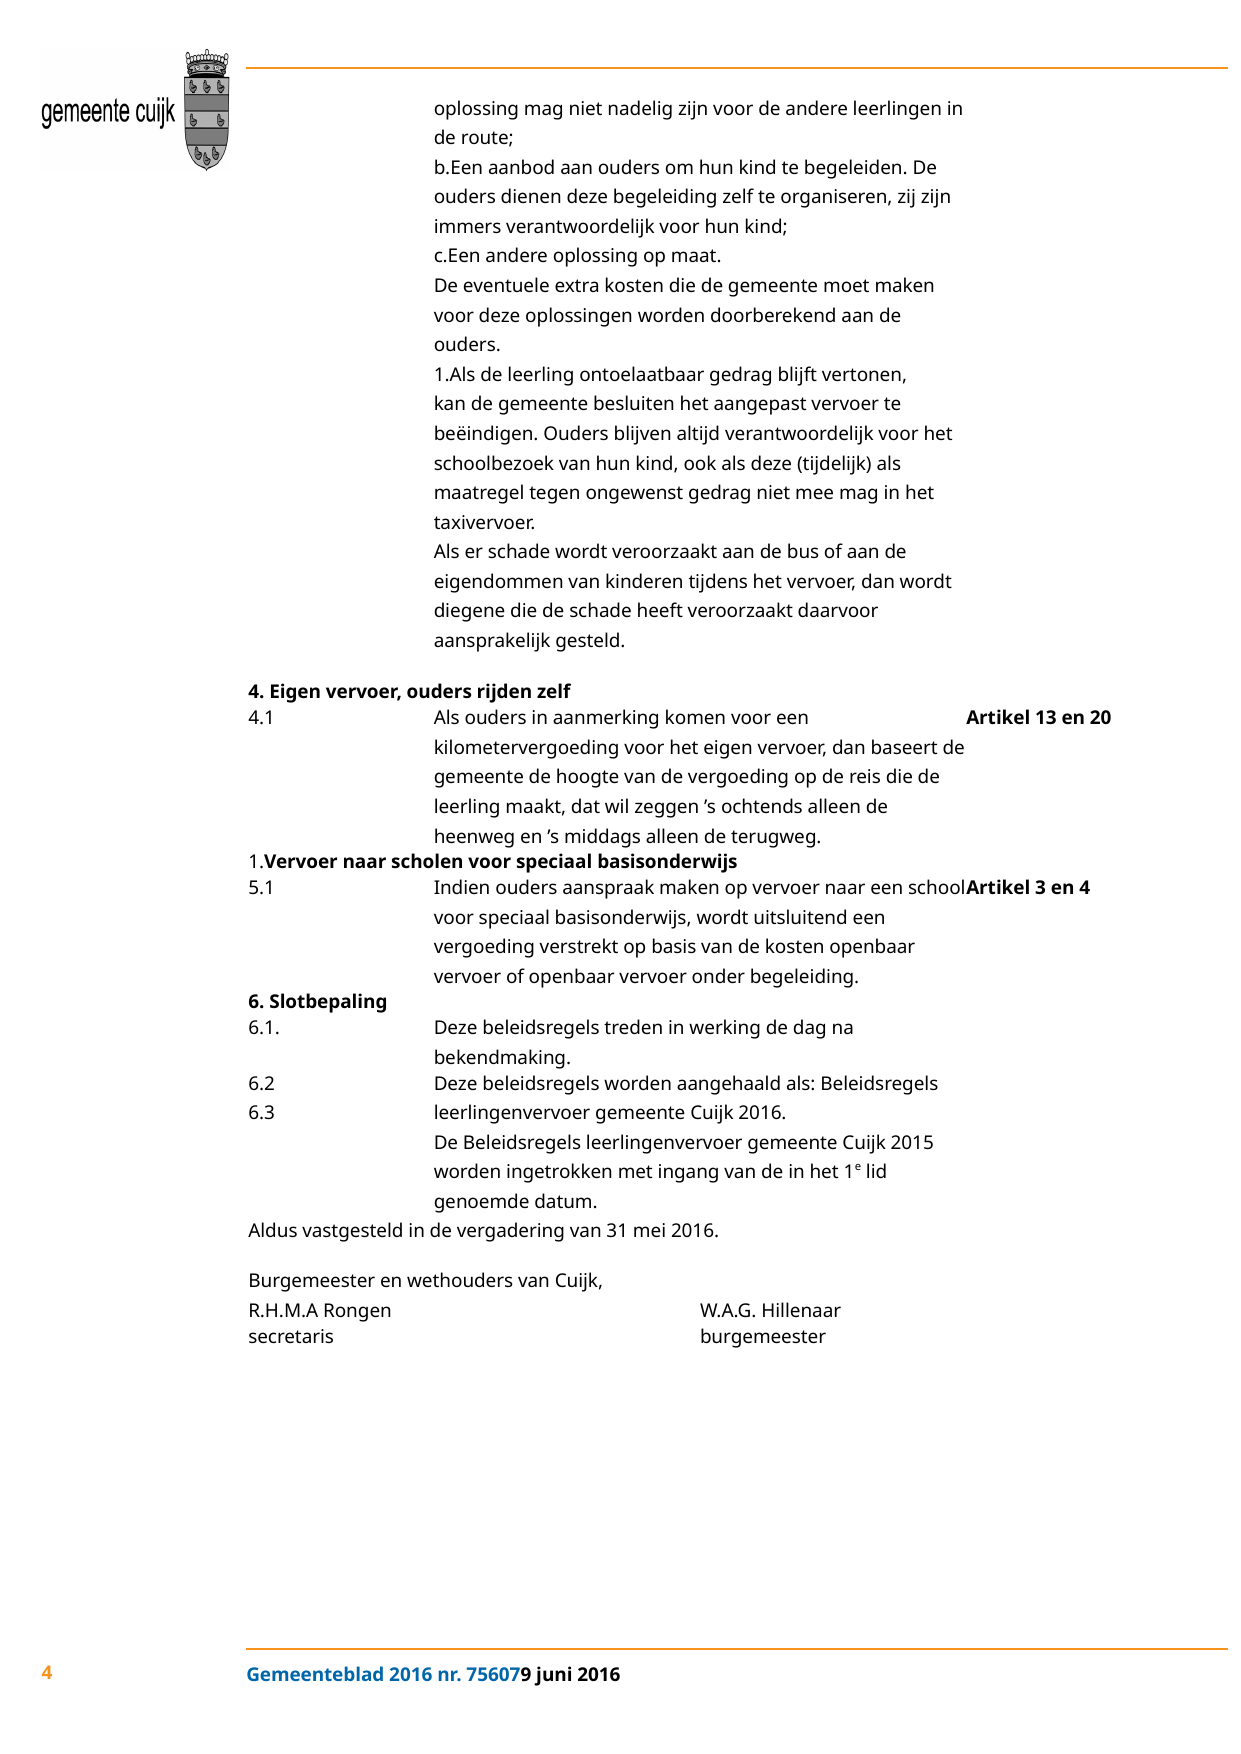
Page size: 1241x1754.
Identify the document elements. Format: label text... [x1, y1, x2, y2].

table_header R.H.M.A Rongen [248, 1297, 700, 1323]
table_cell Deze beleidsregels treden in werking de dag na bekendmaking. [434, 1015, 966, 1070]
picture [41, 47, 231, 172]
table_cell oplossing mag niet nadelig zijn voor de andere leerlingen in de route; b.Een aanbod aan ouders om hun kind te begeleiden. De ouders dienen deze begeleiding zelf te organiseren, zij zijn immers verantwoordelijk voor hun kind; c.Een andere oplossing op maat. De eventuele extra kosten die de gemeente moet maken voor deze oplossingen worden doorberekend aan de ouders. 1.Als de leerling ontoelaatbaar gedrag blijft vertonen, kan de gemeente besluiten het aangepast vervoer te beëindigen. Ouders blijven altijd verantwoordelijk voor het schoolbezoek van hun kind, ook als deze (tijdelijk) als maatregel tegen ongewenst gedrag niet mee mag in het taxivervoer. Als er schade wordt veroorzaakt aan de bus of aan de eigendommen van kinderen tijdens het vervoer, dan wordt diegene die de schade heeft veroorzaakt daarvoor aansprakelijk gesteld. [434, 95, 966, 653]
table_cell 5.1 [248, 874, 433, 989]
table_cell Artikel 3 en 4 [966, 874, 1152, 989]
table_cell Als ouders in aanmerking komen voor een kilometervergoeding voor het eigen vervoer, dan baseert de gemeente de hoogte van de vergoeding op de reis die de leerling maakt, dat wil zeggen ’s ochtends alleen de heenweg en ’s middags alleen de terugweg. [434, 705, 966, 848]
table_cell 4.1 [248, 705, 433, 848]
table_cell Indien ouders aanspraak maken op vervoer naar een school voor speciaal basisonderwijs, wordt uitsluitend een vergoeding verstrekt op basis van de kosten openbaar vervoer of openbaar vervoer onder begeleiding. [434, 874, 966, 989]
table_cell 4. Eigen vervoer, ouders rijden zelf [248, 679, 1152, 704]
text Aldus vastgesteld in de vergadering van 31 mei 2016. [248, 1217, 1152, 1243]
table_cell [966, 95, 1152, 653]
table_cell 6.2 6.3 [248, 1070, 433, 1214]
table_cell [248, 95, 433, 653]
table_cell secretaris [248, 1323, 700, 1349]
table_cell 6. Slotbepaling [248, 989, 1152, 1014]
table_cell Deze beleidsregels worden aangehaald als: Beleidsregels leerlingenvervoer gemeente Cuijk 2016. De Beleidsregels leerlingenvervoer gemeente Cuijk 2015 worden ingetrokken met ingang van de in het 1e lid genoemde datum. [434, 1070, 966, 1214]
table_cell [966, 1070, 1152, 1214]
table_cell 1.Vervoer naar scholen voor speciaal basisonderwijs [248, 849, 1152, 874]
table_cell [966, 1015, 1152, 1070]
text Burgemeester en wethouders van Cuijk, [248, 1267, 1152, 1293]
table_cell Artikel 13 en 20 [966, 705, 1152, 848]
table_cell [434, 653, 966, 679]
table_cell [248, 653, 433, 679]
table_cell 6.1. [248, 1015, 433, 1070]
table_header W.A.G. Hillenaar [700, 1297, 1152, 1323]
table_cell burgemeester [700, 1323, 1152, 1349]
table_cell [966, 653, 1152, 679]
